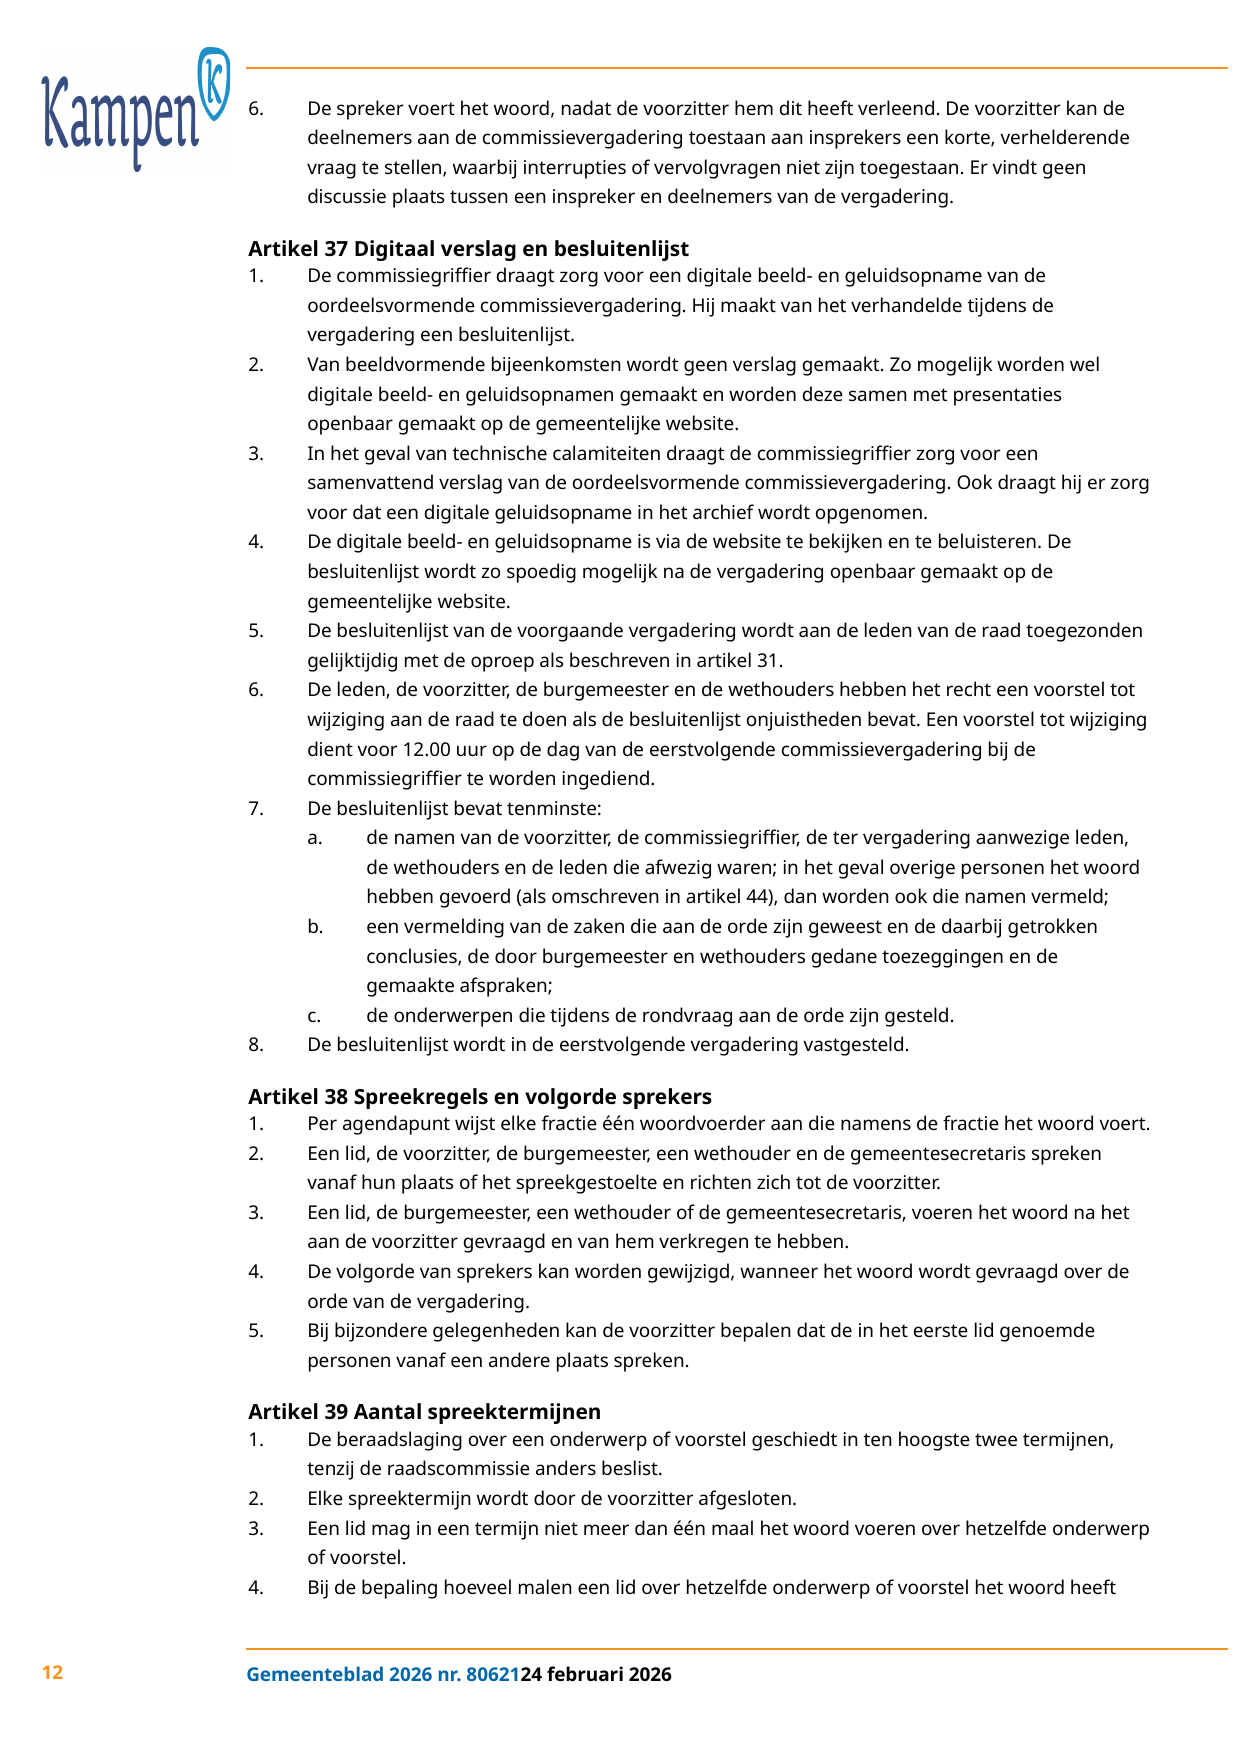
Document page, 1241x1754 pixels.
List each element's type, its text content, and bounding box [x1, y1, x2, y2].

list Bij bijzondere gelegenheden kan de voorzitter bepalen dat de in het eerste lid genoemde personen vanaf een andere plaats spreken. [248, 1317, 1152, 1373]
list De commissiegriffier draagt zorg voor een digitale beeld- en geluidsopname van de oordeelsvormende commissievergadering. Hij maakt van het verhandelde tijdens de vergadering een besluitenlijst. [248, 262, 1152, 347]
list De volgorde van sprekers kan worden gewijzigd, wanneer het woord wordt gevraagd over de orde van de vergadering. [248, 1258, 1152, 1314]
list Een lid mag in een termijn niet meer dan één maal het woord voeren over hetzelfde onderwerp of voorstel. [248, 1515, 1152, 1570]
list Per agendapunt wijst elke fractie één woordvoerder aan die namens de fractie het woord voert. [248, 1110, 1152, 1136]
list Een lid, de burgemeester, een wethouder of de gemeentesecretaris, voeren het woord na het aan de voorzitter gevraagd en van hem verkregen te hebben. [248, 1199, 1152, 1254]
list een vermelding van de zaken die aan de orde zijn geweest en de daarbij getrokken conclusies, de door burgemeester en wethouders gedane toezeggingen en de gemaakte afspraken; [307, 913, 1152, 998]
text Artikel 39 Aantal spreektermijnen [248, 1397, 1152, 1426]
list Bij de bepaling hoeveel malen een lid over hetzelfde onderwerp of voorstel het woord heeft [248, 1574, 1152, 1599]
list De besluitenlijst wordt in de eerstvolgende vergadering vastgesteld. [248, 1032, 1152, 1057]
list In het geval van technische calamiteiten draagt de commissiegriffier zorg voor een samenvattend verslag van de oordeelsvormende commissievergadering. Ook draagt hij er zorg voor dat een digitale geluidsopname in het archief wordt opgenomen. [248, 440, 1152, 525]
list De leden, de voorzitter, de burgemeester en de wethouders hebben het recht een voorstel tot wijziging aan de raad te doen als de besluitenlijst onjuistheden bevat. Een voorstel tot wijziging dient voor 12.00 uur op de dag van de eerstvolgende commissievergadering bij de commissiegriffier te worden ingediend. [248, 677, 1152, 791]
list De beraadslaging over een onderwerp of voorstel geschiedt in ten hoogste twee termijnen, tenzij de raadscommissie anders beslist. [248, 1426, 1152, 1481]
text Artikel 37 Digitaal verslag en besluitenlijst [248, 234, 1152, 262]
picture [41, 47, 231, 172]
text Artikel 38 Spreekregels en volgorde sprekers [248, 1082, 1152, 1110]
list Een lid, de voorzitter, de burgemeester, een wethouder en de gemeentesecretaris spreken vanaf hun plaats of het spreekgestoelte en richten zich tot de voorzitter. [248, 1140, 1152, 1195]
list de namen van de voorzitter, de commissiegriffier, de ter vergadering aanwezige leden, de wethouders en de leden die afwezig waren; in het geval overige personen het woord hebben gevoerd (als omschreven in artikel 44), dan worden ook die namen vermeld; [307, 824, 1152, 909]
list De besluitenlijst bevat tenminste: [248, 795, 1152, 821]
list Van beeldvormende bijeenkomsten wordt geen verslag gemaakt. Zo mogelijk worden wel digitale beeld- en geluidsopnamen gemaakt en worden deze samen met presentaties openbaar gemaakt op de gemeentelijke website. [248, 351, 1152, 436]
list De digitale beeld- en geluidsopname is via de website te bekijken en te beluisteren. De besluitenlijst wordt zo spoedig mogelijk na de vergadering openbaar gemaakt op de gemeentelijke website. [248, 529, 1152, 613]
list De spreker voert het woord, nadat de voorzitter hem dit heeft verleend. De voorzitter kan de deelnemers aan de commissievergadering toestaan aan insprekers een korte, verhelderende vraag te stellen, waarbij interrupties of vervolgvragen niet zijn toegestaan. Er vindt geen discussie plaats tussen een inspreker en deelnemers van de vergadering. [248, 95, 1152, 209]
list de onderwerpen die tijdens de rondvraag aan de orde zijn gesteld. [307, 1002, 1152, 1028]
list De besluitenlijst van de voorgaande vergadering wordt aan de leden van de raad toegezonden gelijktijdig met de oproep als beschreven in artikel 31. [248, 617, 1152, 673]
list Elke spreektermijn wordt door de voorzitter afgesloten. [248, 1485, 1152, 1511]
